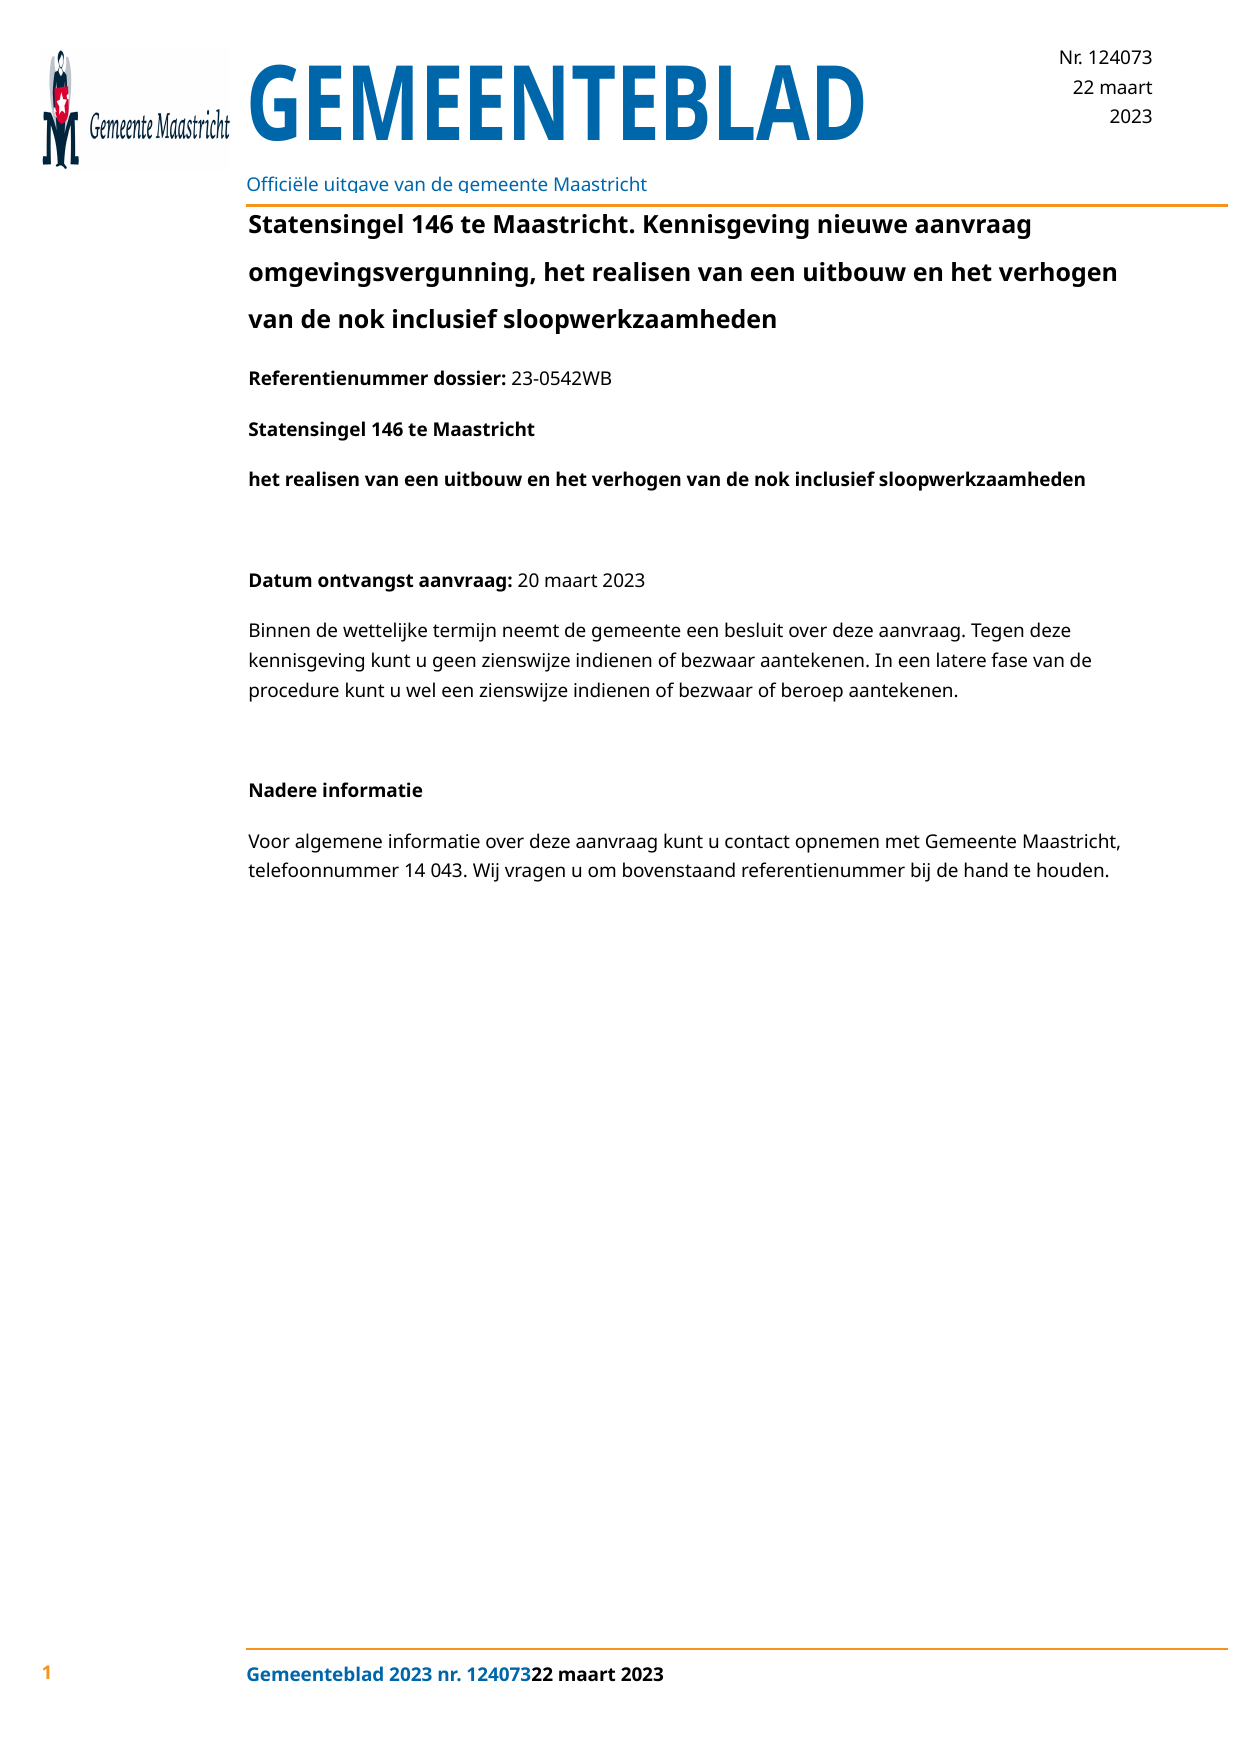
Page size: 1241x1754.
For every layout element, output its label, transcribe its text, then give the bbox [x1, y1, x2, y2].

picture [41, 47, 231, 172]
text Binnen de wettelijke termijn neemt de gemeente een besluit over deze aanvraag. Tegen deze kennisgeving kunt u geen zienswijze indienen of bezwaar aantekenen. In een latere fase van de procedure kunt u wel een zienswijze indienen of bezwaar of beroep aantekenen. [248, 618, 1152, 702]
text Referentienummer dossier: 23-0542WB [248, 366, 1152, 391]
text Statensingel 146 te Maastricht. Kennisgeving nieuwe aanvraag omgevingsvergunning, het realisen van een uitbouw en het verhogen van de nok inclusief sloopwerkzaamheden [248, 207, 1152, 336]
text Nadere informatie [248, 778, 1152, 803]
text Statensingel 146 te Maastricht [248, 416, 1152, 442]
text Datum ontvangst aanvraag: 20 maart 2023 [248, 567, 1152, 593]
text het realisen van een uitbouw en het verhogen van de nok inclusief sloopwerkzaamheden [248, 466, 1152, 492]
text Voor algemene informatie over deze aanvraag kunt u contact opnemen met Gemeente Maastricht, telefoonnummer 14 043. Wij vragen u om bovenstaand referentienummer bij de hand te houden. [248, 828, 1152, 883]
